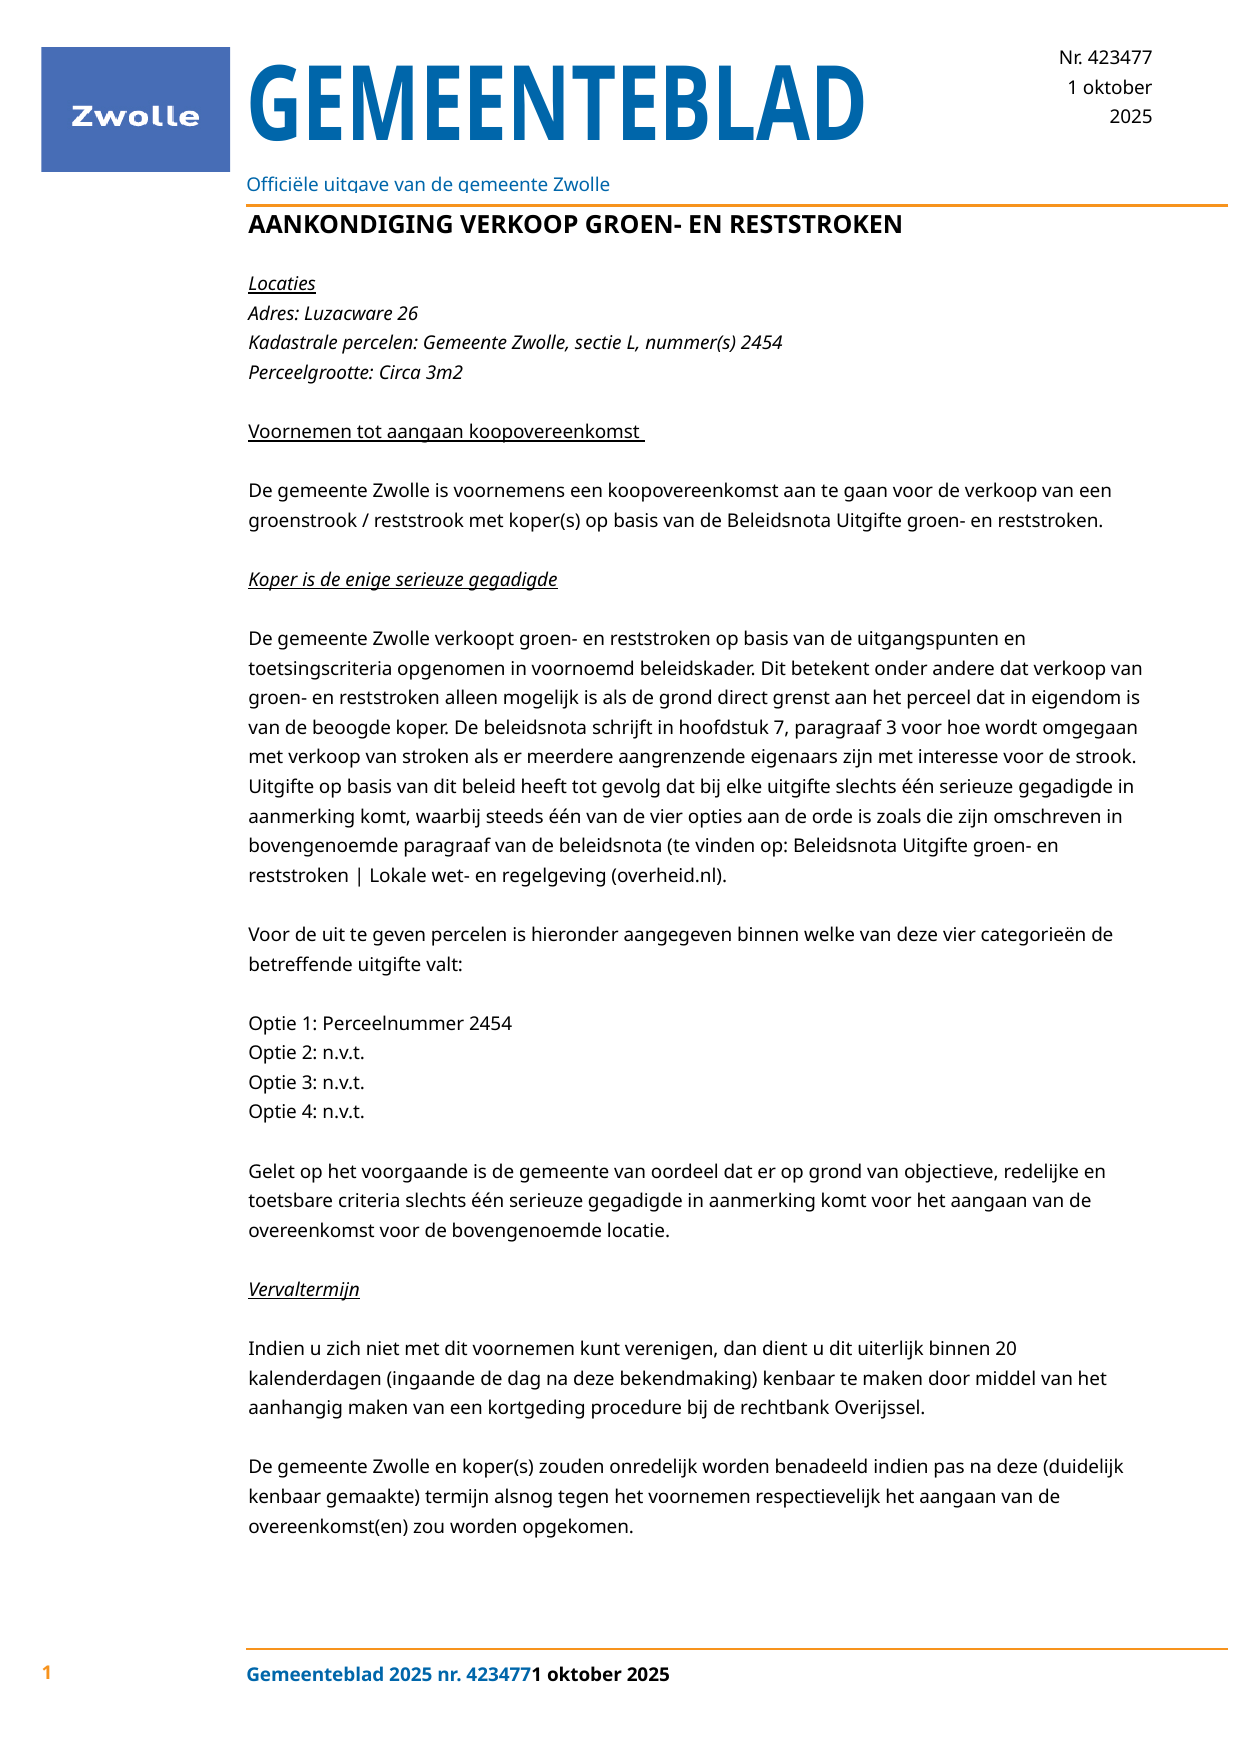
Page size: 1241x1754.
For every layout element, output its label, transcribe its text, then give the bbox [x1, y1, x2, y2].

text De gemeente Zwolle verkoopt groen- en reststroken op basis van de uitgangspunten en toetsingscriteria opgenomen in voornoemd beleidskader. Dit betekent onder andere dat verkoop van groen- en reststroken alleen mogelijk is als de grond direct grenst aan het perceel dat in eigendom is van de beoogde koper. De beleidsnota schrijft in hoofdstuk 7, paragraaf 3 voor hoe wordt omgegaan met verkoop van stroken als er meerdere aangrenzende eigenaars zijn met interesse voor de strook. Uitgifte op basis van dit beleid heeft tot gevolg dat bij elke uitgifte slechts één serieuze gegadigde in aanmerking komt, waarbij steeds één van de vier opties aan de orde is zoals die zijn omschreven in bovengenoemde paragraaf van de beleidsnota (te vinden op: Beleidsnota Uitgifte groen- en reststroken | Lokale wet- en regelgeving (overheid.nl). [248, 625, 1152, 888]
text AANKONDIGING VERKOOP GROEN- EN RESTSTROKEN [248, 207, 1152, 241]
text Kadastrale percelen: Gemeente Zwolle, sectie L, nummer(s) 2454 [248, 329, 1152, 355]
text Perceelgrootte: Circa 3m2 [248, 359, 1152, 385]
text Adres: Luzacware 26 [248, 300, 1152, 326]
text Indien u zich niet met dit voornemen kunt verenigen, dan dient u dit uiterlijk binnen 20 kalenderdagen (ingaande de dag na deze bekendmaking) kenbaar te maken door middel van het aanhangig maken van een kortgeding procedure bij de rechtbank Overijssel. [248, 1335, 1152, 1420]
text Vervaltermijn [248, 1276, 1152, 1302]
text Locaties [248, 270, 1152, 296]
text Optie 1: Perceelnummer 2454 [248, 1010, 1152, 1036]
text Optie 3: n.v.t. [248, 1069, 1152, 1095]
text De gemeente Zwolle en koper(s) zouden onredelijk worden benadeeld indien pas na deze (duidelijk kenbaar gemaakte) termijn alsnog tegen het voornemen respectievelijk het aangaan van de overeenkomst(en) zou worden opgekomen. [248, 1454, 1152, 1538]
text Voornemen tot aangaan koopovereenkomst [248, 418, 1152, 444]
text Optie 4: n.v.t. [248, 1099, 1152, 1124]
text Optie 2: n.v.t. [248, 1039, 1152, 1065]
text Gelet op het voorgaande is de gemeente van oordeel dat er op grond van objectieve, redelijke en toetsbare criteria slechts één serieuze gegadigde in aanmerking komt voor het aangaan van de overeenkomst voor de bovengenoemde locatie. [248, 1158, 1152, 1243]
text Voor de uit te geven percelen is hieronder aangegeven binnen welke van deze vier categorieën de betreffende uitgifte valt: [248, 921, 1152, 976]
text Koper is de enige serieuze gegadigde [248, 566, 1152, 592]
text De gemeente Zwolle is voornemens een koopovereenkomst aan te gaan voor de verkoop van een groenstrook / reststrook met koper(s) op basis van de Beleidsnota Uitgifte groen- en reststroken. [248, 477, 1152, 533]
picture [41, 47, 231, 172]
